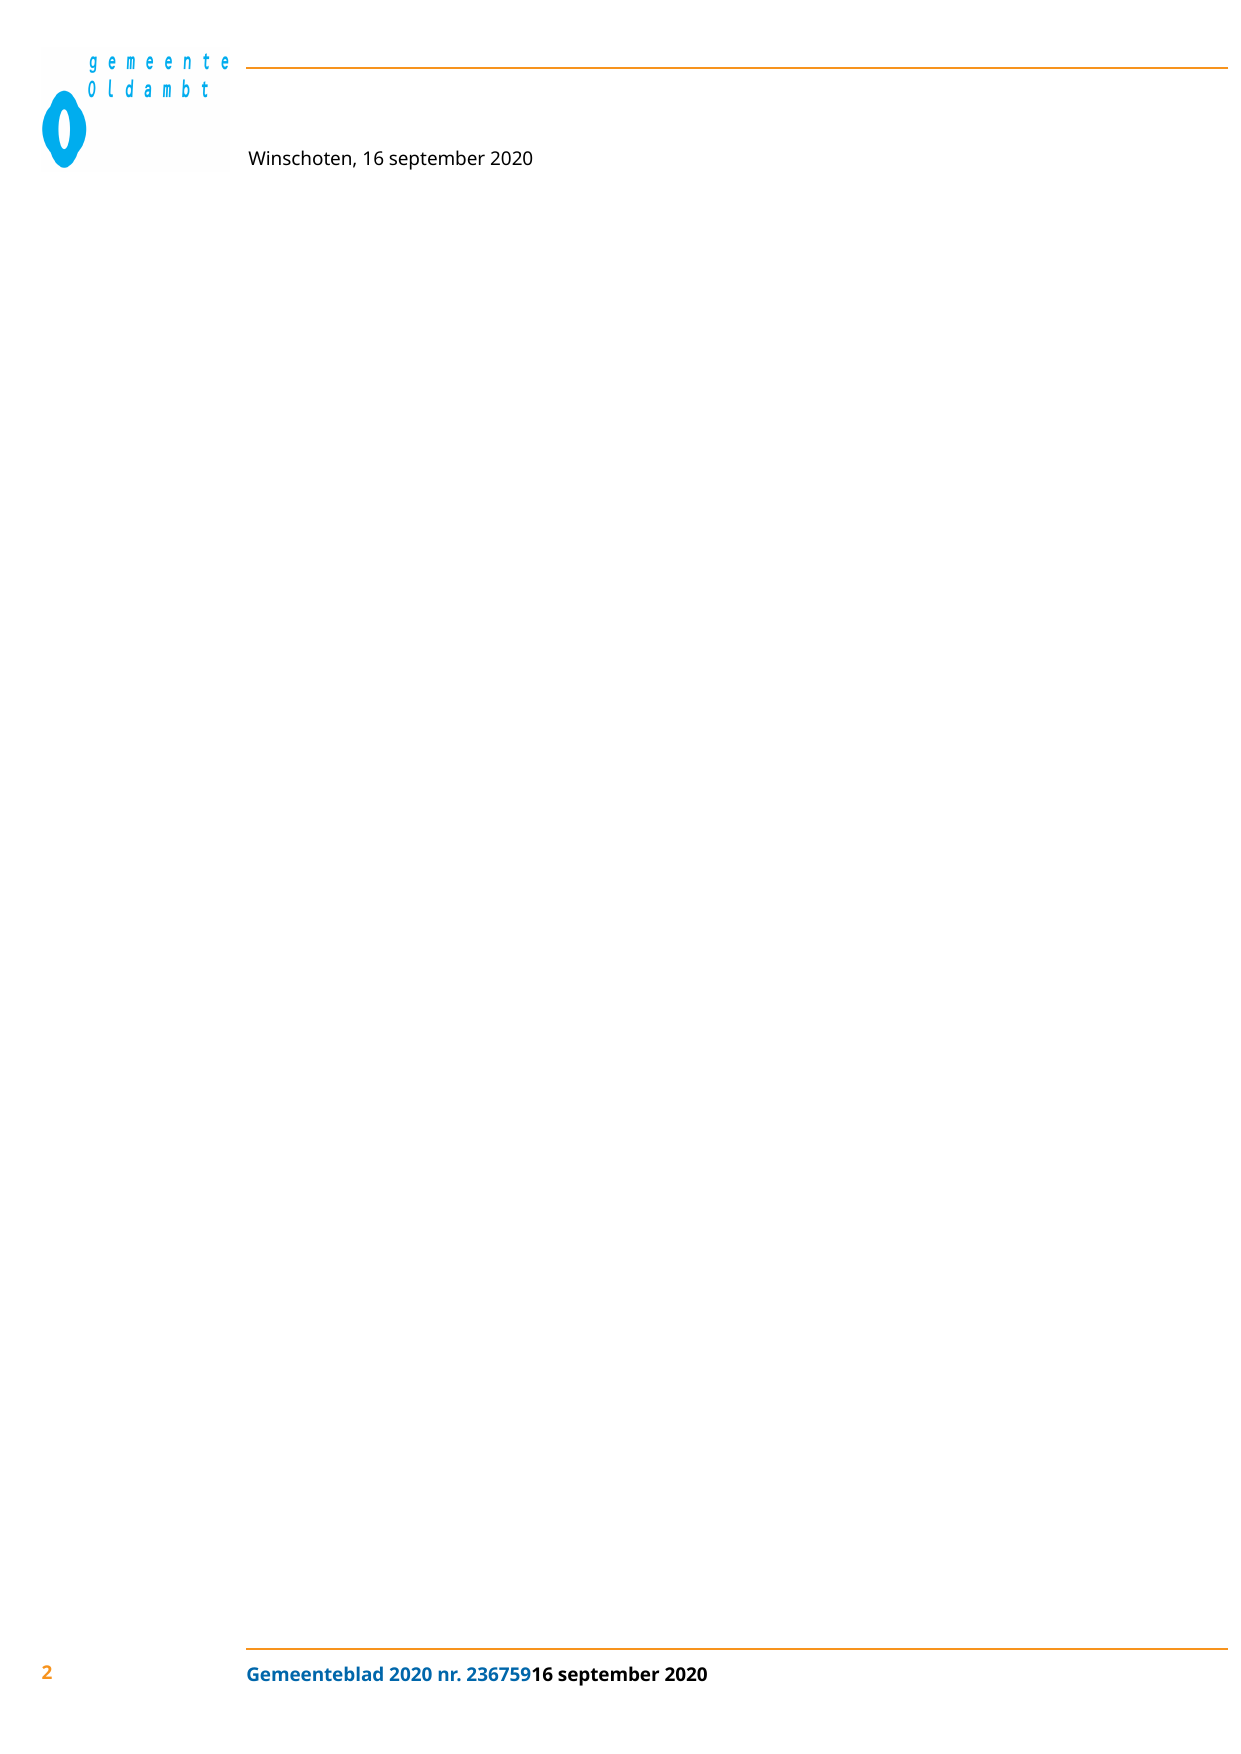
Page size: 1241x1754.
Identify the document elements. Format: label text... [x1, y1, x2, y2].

text Winschoten, 16 september 2020 [248, 145, 1152, 171]
picture [41, 47, 231, 172]
